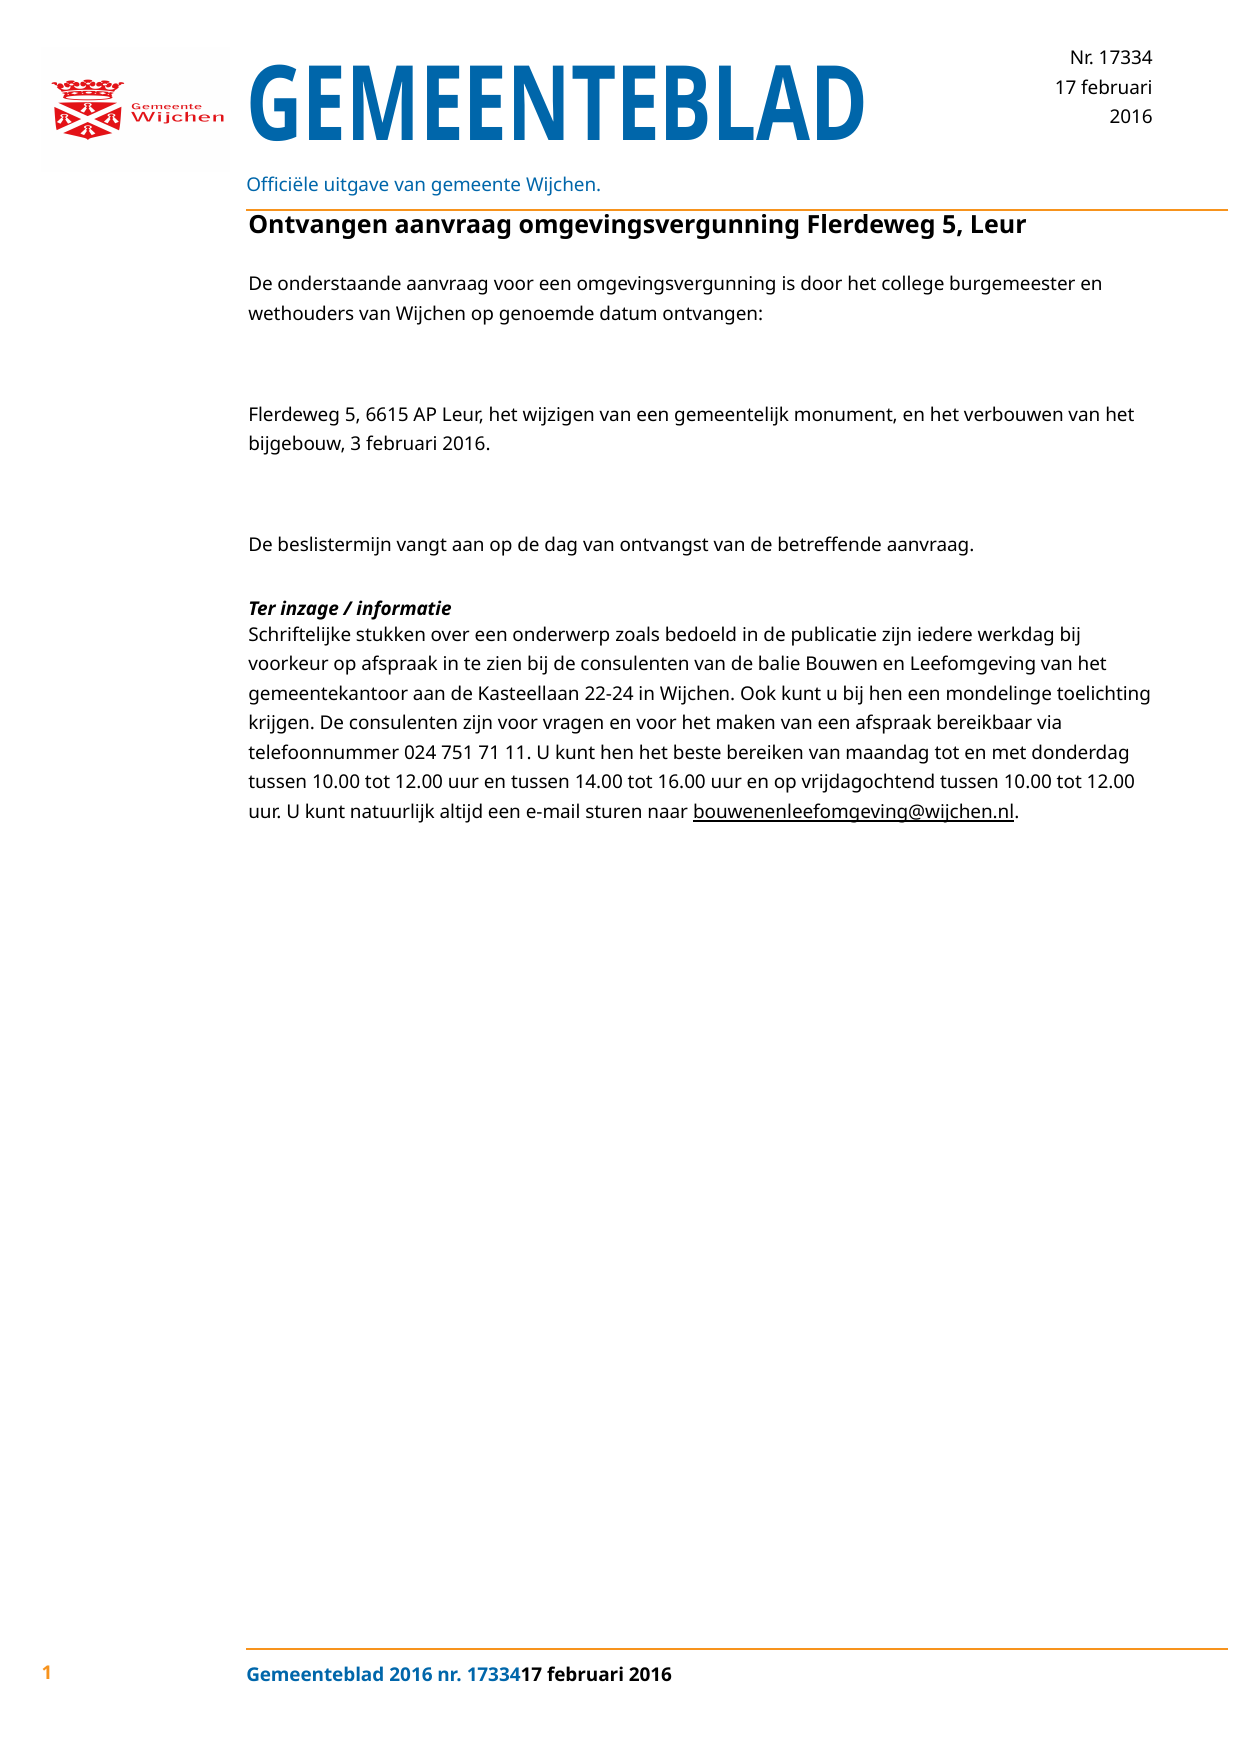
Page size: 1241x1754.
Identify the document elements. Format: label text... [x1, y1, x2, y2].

text Ter inzage / informatie [248, 595, 1152, 621]
picture [41, 47, 231, 172]
text Flerdeweg 5, 6615 AP Leur, het wijzigen van een gemeentelijk monument, en het verbouwen van het bijgebouw, 3 februari 2016. [248, 401, 1152, 456]
text De beslistermijn vangt aan op de dag van ontvangst van de betreffende aanvraag. [248, 531, 1152, 557]
text Schriftelijke stukken over een onderwerp zoals bedoeld in de publicatie zijn iedere werkdag bij voorkeur op afspraak in te zien bij de consulenten van de balie Bouwen en Leefomgeving van het gemeentekantoor aan de Kasteellaan 22-24 in Wijchen. Ook kunt u bij hen een mondelinge toelichting krijgen. De consulenten zijn voor vragen en voor het maken van een afspraak bereikbaar via telefoonnummer 024 751 71 11. U kunt hen het beste bereiken van maandag tot en met donderdag tussen 10.00 tot 12.00 uur en tussen 14.00 tot 16.00 uur en op vrijdagochtend tussen 10.00 tot 12.00 uur. U kunt natuurlijk altijd een e-mail sturen naar bouwenenleefomgeving@wijchen.nl. [248, 621, 1152, 824]
text De onderstaande aanvraag voor een omgevingsvergunning is door het college burgemeester en wethouders van Wijchen op genoemde datum ontvangen: [248, 270, 1152, 326]
text Ontvangen aanvraag omgevingsvergunning Flerdeweg 5, Leur [248, 211, 1152, 241]
